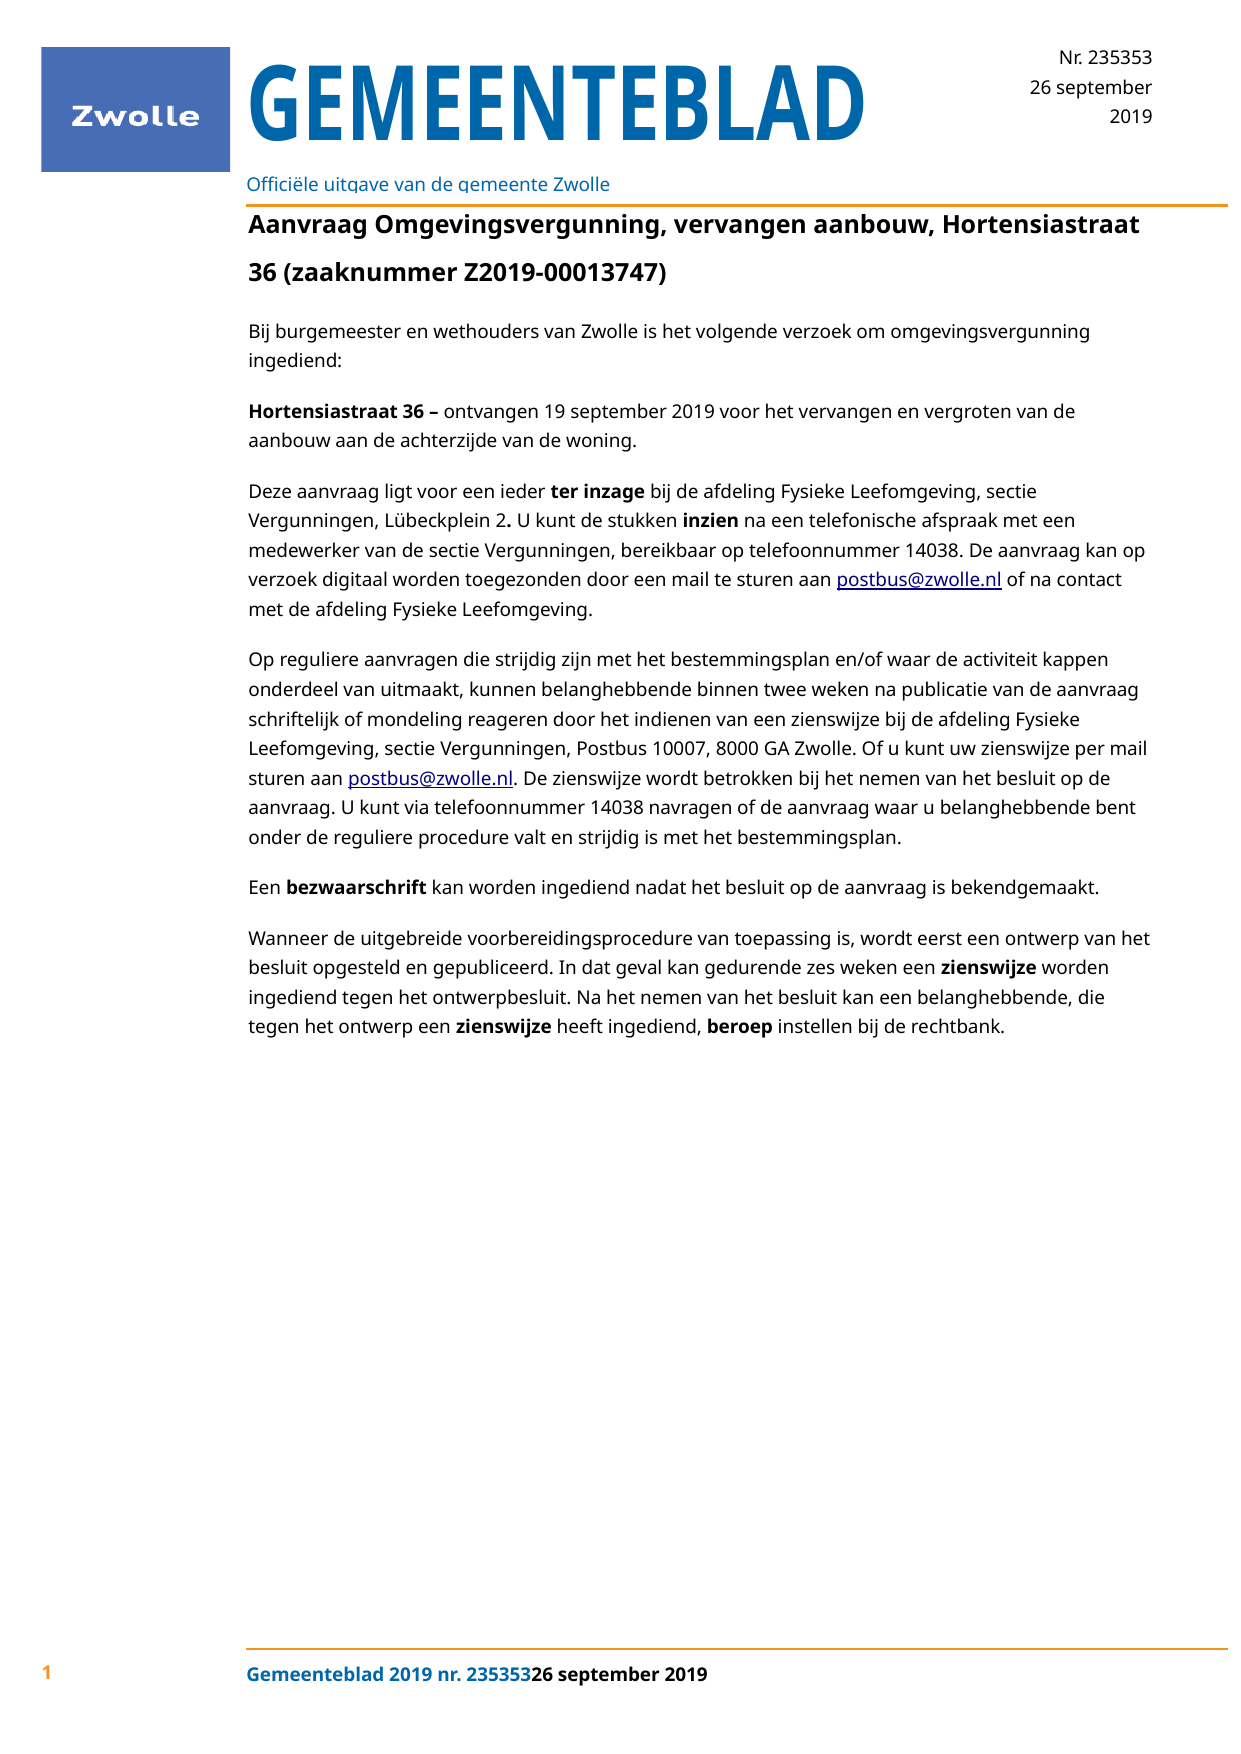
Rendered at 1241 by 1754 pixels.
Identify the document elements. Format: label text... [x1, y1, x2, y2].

text Bij burgemeester en wethouders van Zwolle is het volgende verzoek om omgevingsvergunning ingediend: [248, 318, 1152, 373]
text Deze aanvraag ligt voor een ieder ter inzage bij de afdeling Fysieke Leefomgeving, sectie Vergunningen, Lübeckplein 2. U kunt de stukken inzien na een telefonische afspraak met een medewerker van de sectie Vergunningen, bereikbaar op telefoonnummer 14038. De aanvraag kan op verzoek digitaal worden toegezonden door een mail te sturen aan postbus@zwolle.nl of na contact met de afdeling Fysieke Leefomgeving. [248, 478, 1152, 622]
text Een bezwaarschrift kan worden ingediend nadat het besluit op de aanvraag is bekendgemaakt. [248, 874, 1152, 900]
text Op reguliere aanvragen die strijdig zijn met het bestemmingsplan en/of waar de activiteit kappen onderdeel van uitmaakt, kunnen belanghebbende binnen twee weken na publicatie van de aanvraag schriftelijk of mondeling reageren door het indienen van een zienswijze bij de afdeling Fysieke Leefomgeving, sectie Vergunningen, Postbus 10007, 8000 GA Zwolle. Of u kunt uw zienswijze per mail sturen aan postbus@zwolle.nl. De zienswijze wordt betrokken bij het nemen van het besluit op de aanvraag. U kunt via telefoonnummer 14038 navragen of de aanvraag waar u belanghebbende bent onder de reguliere procedure valt en strijdig is met het bestemmingsplan. [248, 647, 1152, 850]
text Wanneer de uitgebreide voorbereidingsprocedure van toepassing is, wordt eerst een ontwerp van het besluit opgesteld en gepubliceerd. In dat geval kan gedurende zes weken een zienswijze worden ingediend tegen het ontwerpbesluit. Na het nemen van het besluit kan een belanghebbende, die tegen het ontwerp een zienswijze heeft ingediend, beroep instellen bij de rechtbank. [248, 925, 1152, 1039]
text Hortensiastraat 36 – ontvangen 19 september 2019 voor het vervangen en vergroten van de aanbouw aan de achterzijde van de woning. [248, 398, 1152, 453]
text Aanvraag Omgevingsvergunning, vervangen aanbouw, Hortensiastraat 36 (zaaknummer Z2019-00013747) [248, 207, 1152, 288]
picture [41, 47, 231, 172]
